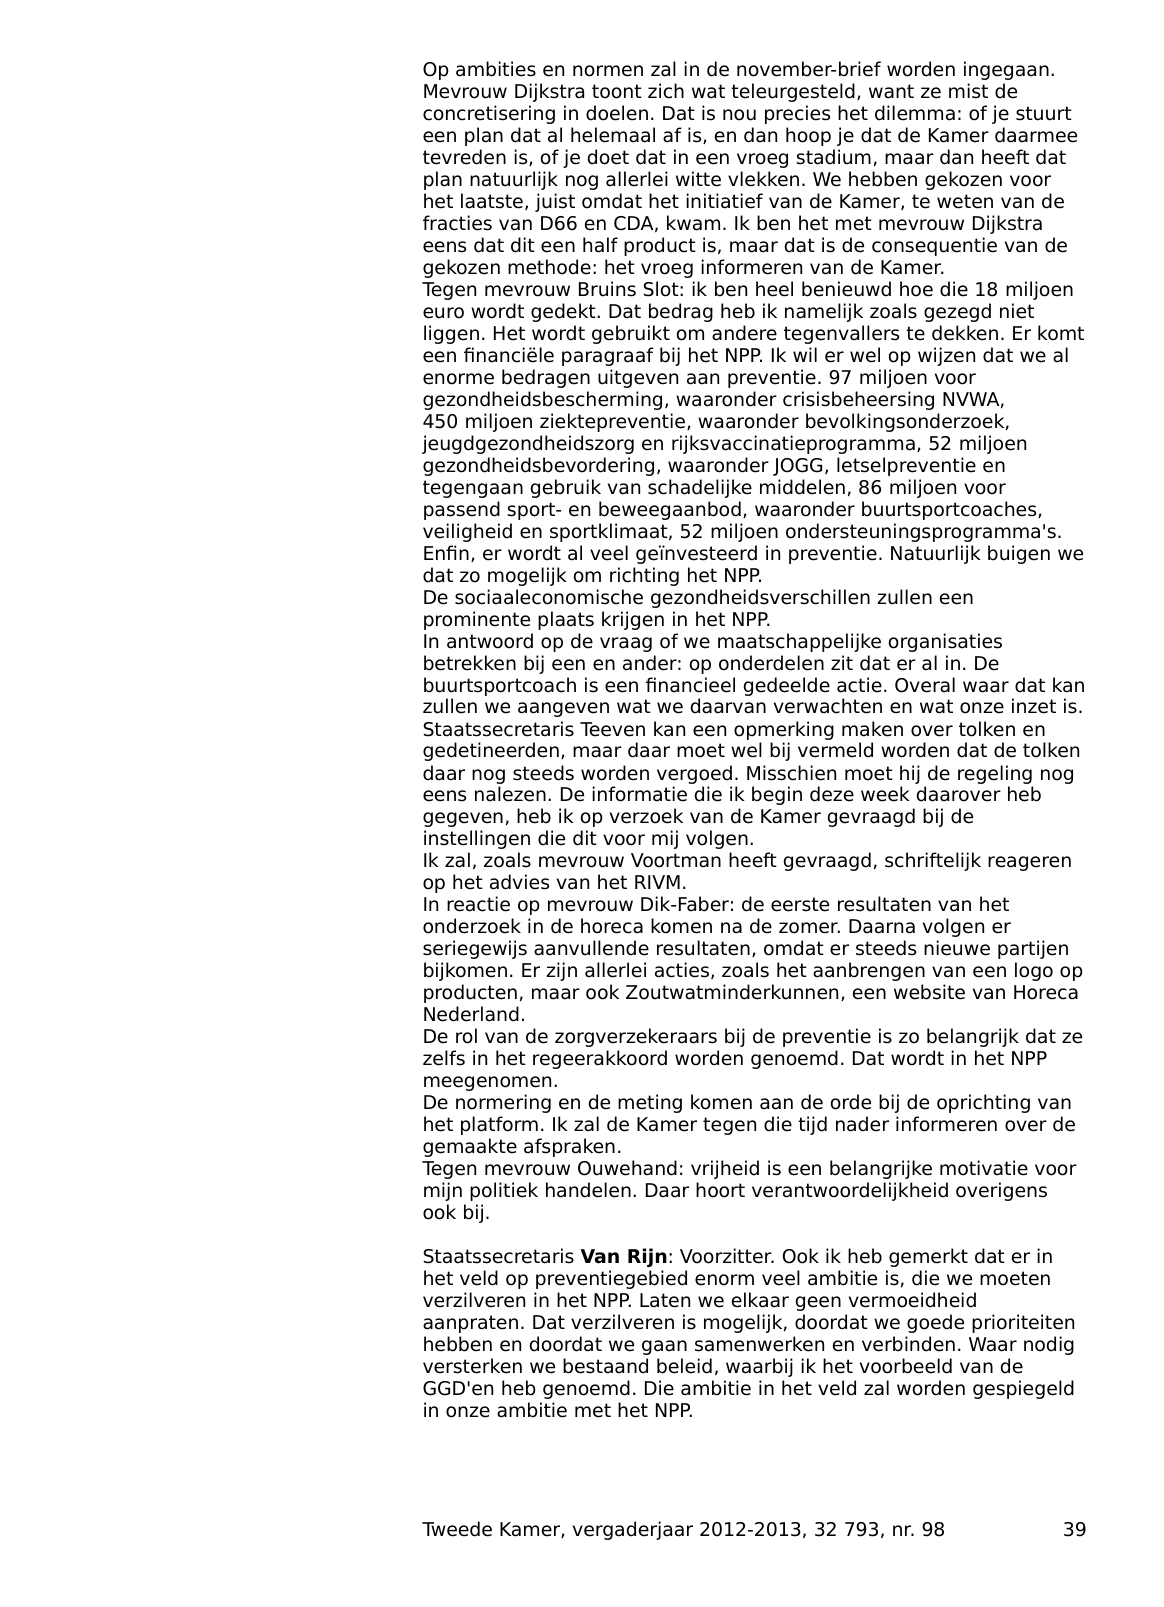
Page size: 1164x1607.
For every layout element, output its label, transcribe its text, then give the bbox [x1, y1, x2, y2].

text De rol van de zorgverzekeraars bij de preventie is zo belangrijk dat ze zelfs in het regeerakkoord worden genoemd. Dat wordt in het NPP meegenomen. [422, 1026, 1087, 1092]
text Op ambities en normen zal in de november-brief worden ingegaan. Mevrouw Dijkstra toont zich wat teleurgesteld, want ze mist de concretisering in doelen. Dat is nou precies het dilemma: of je stuurt een plan dat al helemaal af is, en dan hoop je dat de Kamer daarmee tevreden is, of je doet dat in een vroeg stadium, maar dan heeft dat plan natuurlijk nog allerlei witte vlekken. We hebben gekozen voor het laatste, juist omdat het initiatief van de Kamer, te weten van de fracties van D66 en CDA, kwam. Ik ben het met mevrouw Dijkstra eens dat dit een half product is, maar dat is de consequentie van de gekozen methode: het vroeg informeren van de Kamer. [422, 59, 1087, 279]
text De sociaaleconomische gezondheidsverschillen zullen een prominente plaats krijgen in het NPP. [422, 587, 1087, 631]
text Staatssecretaris Teeven kan een opmerking maken over tolken en gedetineerden, maar daar moet wel bij vermeld worden dat de tolken daar nog steeds worden vergoed. Misschien moet hij de regeling nog eens nalezen. De informatie die ik begin deze week daarover heb gegeven, heb ik op verzoek van de Kamer gevraagd bij de instellingen die dit voor mij volgen. [422, 718, 1087, 850]
text De normering en de meting komen aan de orde bij de oprichting van het platform. Ik zal de Kamer tegen die tijd nader informeren over de gemaakte afspraken. [422, 1092, 1087, 1158]
text Ik zal, zoals mevrouw Voortman heeft gevraagd, schriftelijk reageren op het advies van het RIVM. [422, 850, 1087, 894]
text Tegen mevrouw Ouwehand: vrijheid is een belangrijke motivatie voor mijn politiek handelen. Daar hoort verantwoordelijkheid overigens ook bij. [422, 1158, 1087, 1224]
text Staatssecretaris Van Rijn: Voorzitter. Ook ik heb gemerkt dat er in het veld op preventiegebied enorm veel ambitie is, die we moeten verzilveren in het NPP. Laten we elkaar geen vermoeidheid aanpraten. Dat verzilveren is mogelijk, doordat we goede prioriteiten hebben en doordat we gaan samenwerken en verbinden. Waar nodig versterken we bestaand beleid, waarbij ik het voorbeeld van de GGD'en heb genoemd. Die ambitie in het veld zal worden gespiegeld in onze ambitie met het NPP. [422, 1246, 1087, 1422]
text Tegen mevrouw Bruins Slot: ik ben heel benieuwd hoe die 18 miljoen euro wordt gedekt. Dat bedrag heb ik namelijk zoals gezegd niet liggen. Het wordt gebruikt om andere tegenvallers te dekken. Er komt een financiële paragraaf bij het NPP. Ik wil er wel op wijzen dat we al enorme bedragen uitgeven aan preventie. 97 miljoen voor gezondheidsbescherming, waaronder crisisbeheersing NVWA, 450 miljoen ziektepreventie, waaronder bevolkingsonderzoek, jeugdgezondheidszorg en rijksvaccinatieprogramma, 52 miljoen gezondheidsbevordering, waaronder JOGG, letselpreventie en tegengaan gebruik van schadelijke middelen, 86 miljoen voor passend sport- en beweegaanbod, waaronder buurtsportcoaches, veiligheid en sportklimaat, 52 miljoen ondersteuningsprogramma's. Enfin, er wordt al veel geïnvesteerd in preventie. Natuurlijk buigen we dat zo mogelijk om richting het NPP. [422, 279, 1087, 587]
text In antwoord op de vraag of we maatschappelijke organisaties betrekken bij een en ander: op onderdelen zit dat er al in. De buurtsportcoach is een financieel gedeelde actie. Overal waar dat kan zullen we aangeven wat we daarvan verwachten en wat onze inzet is. [422, 631, 1087, 718]
text In reactie op mevrouw Dik-Faber: de eerste resultaten van het onderzoek in de horeca komen na de zomer. Daarna volgen er seriegewijs aanvullende resultaten, omdat er steeds nieuwe partijen bijkomen. Er zijn allerlei acties, zoals het aanbrengen van een logo op producten, maar ook Zoutwatminderkunnen, een website van Horeca Nederland. [422, 894, 1087, 1026]
